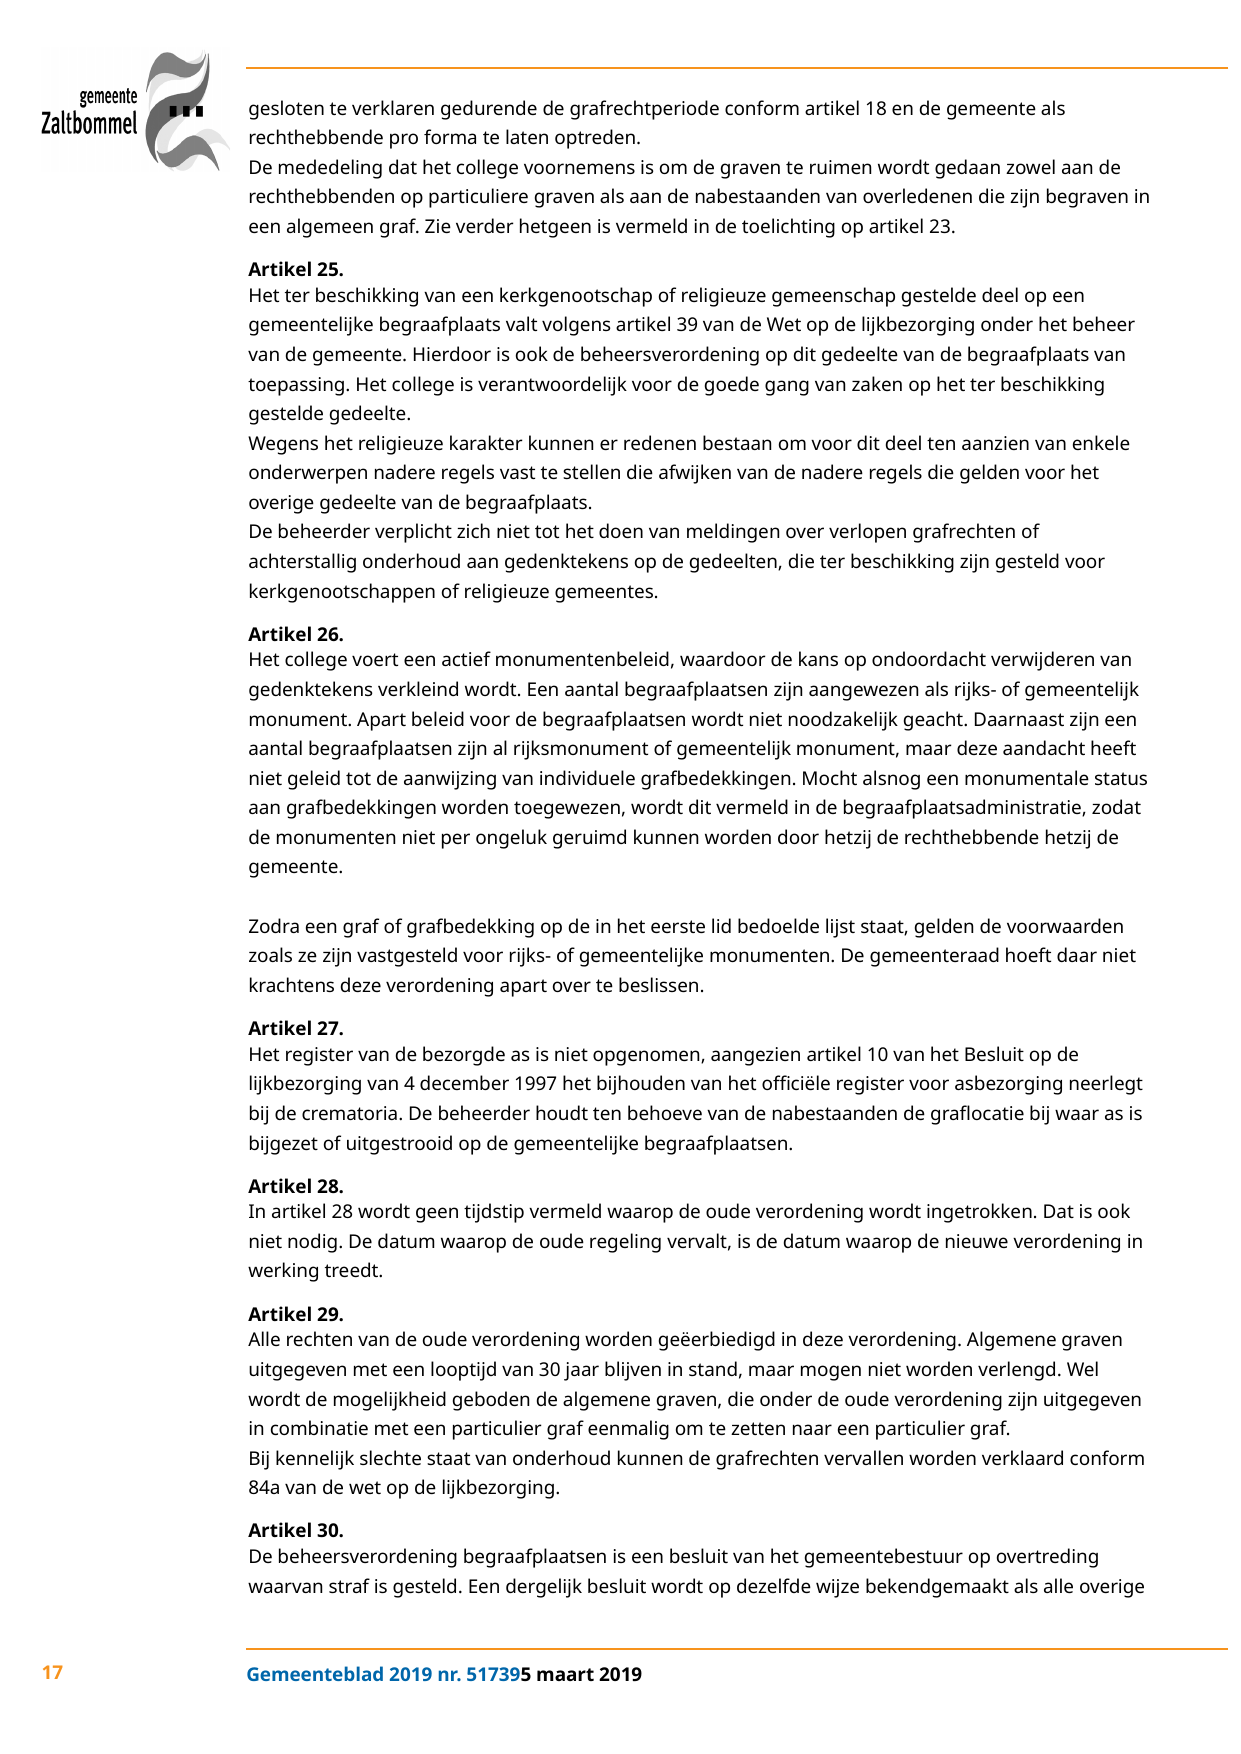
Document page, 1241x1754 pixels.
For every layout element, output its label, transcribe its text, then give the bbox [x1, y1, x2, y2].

text De mededeling dat het college voornemens is om de graven te ruimen wordt gedaan zowel aan de rechthebbenden op particuliere graven als aan de nabestaanden van overledenen die zijn begraven in een algemeen graf. Zie verder hetgeen is vermeld in de toelichting op artikel 23. [248, 154, 1152, 239]
text De beheerder verplicht zich niet tot het doen van meldingen over verlopen grafrechten of achterstallig onderhoud aan gedenktekens op de gedeelten, die ter beschikking zijn gesteld voor kerkgenootschappen of religieuze gemeentes. [248, 519, 1152, 603]
text Bij kennelijk slechte staat van onderhoud kunnen de grafrechten vervallen worden verklaard conform 84a van de wet op de lijkbezorging. [248, 1445, 1152, 1500]
text Artikel 30. [248, 1518, 1152, 1543]
text Wegens het religieuze karakter kunnen er redenen bestaan om voor dit deel ten aanzien van enkele onderwerpen nadere regels vast te stellen die afwijken van de nadere regels die gelden voor het overige gedeelte van de begraafplaats. [248, 430, 1152, 515]
text Het ter beschikking van een kerkgenootschap of religieuze gemeenschap gestelde deel op een gemeentelijke begraafplaats valt volgens artikel 39 van de Wet op de lijkbezorging onder het beheer van de gemeente. Hierdoor is ook de beheersverordening op dit gedeelte van de begraafplaats van toepassing. Het college is verantwoordelijk voor de goede gang van zaken op het ter beschikking gestelde gedeelte. [248, 282, 1152, 426]
text Artikel 29. [248, 1301, 1152, 1327]
text Artikel 27. [248, 1015, 1152, 1041]
text Alle rechten van de oude verordening worden geëerbiedigd in deze verordening. Algemene graven uitgegeven met een looptijd van 30 jaar blijven in stand, maar mogen niet worden verlengd. Wel wordt de mogelijkheid geboden de algemene graven, die onder de oude verordening zijn uitgegeven in combinatie met een particulier graf eenmalig om te zetten naar een particulier graf. [248, 1327, 1152, 1441]
text Het register van de bezorgde as is niet opgenomen, aangezien artikel 10 van het Besluit op de lijkbezorging van 4 december 1997 het bijhouden van het officiële register voor asbezorging neerlegt bij de crematoria. De beheerder houdt ten behoeve van de nabestaanden de graflocatie bij waar as is bijgezet of uitgestrooid op de gemeentelijke begraafplaatsen. [248, 1041, 1152, 1155]
text Zodra een graf of grafbedekking op de in het eerste lid bedoelde lijst staat, gelden de voorwaarden zoals ze zijn vastgesteld voor rijks- of gemeentelijke monumenten. De gemeenteraad hoeft daar niet krachtens deze verordening apart over te beslissen. [248, 913, 1152, 998]
text gesloten te verklaren gedurende de grafrechtperiode conform artikel 18 en de gemeente als rechthebbende pro forma te laten optreden. [248, 95, 1152, 150]
picture [41, 47, 231, 172]
text Artikel 28. [248, 1173, 1152, 1198]
text Artikel 26. [248, 621, 1152, 647]
text De beheersverordening begraafplaatsen is een besluit van het gemeentebestuur op overtreding waarvan straf is gesteld. Een dergelijk besluit wordt op dezelfde wijze bekendgemaakt als alle overige [248, 1543, 1152, 1599]
text Artikel 25. [248, 256, 1152, 282]
text Het college voert een actief monumentenbeleid, waardoor de kans op ondoordacht verwijderen van gedenktekens verkleind wordt. Een aantal begraafplaatsen zijn aangewezen als rijks- of gemeentelijk monument. Apart beleid voor de begraafplaatsen wordt niet noodzakelijk geacht. Daarnaast zijn een aantal begraafplaatsen zijn al rijksmonument of gemeentelijk monument, maar deze aandacht heeft niet geleid tot de aanwijzing van individuele grafbedekkingen. Mocht alsnog een monumentale status aan grafbedekkingen worden toegewezen, wordt dit vermeld in de begraafplaatsadministratie, zodat de monumenten niet per ongeluk geruimd kunnen worden door hetzij de rechthebbende hetzij de gemeente. [248, 647, 1152, 879]
text In artikel 28 wordt geen tijdstip vermeld waarop de oude verordening wordt ingetrokken. Dat is ook niet nodig. De datum waarop de oude regeling vervalt, is de datum waarop de nieuwe verordening in werking treedt. [248, 1198, 1152, 1283]
